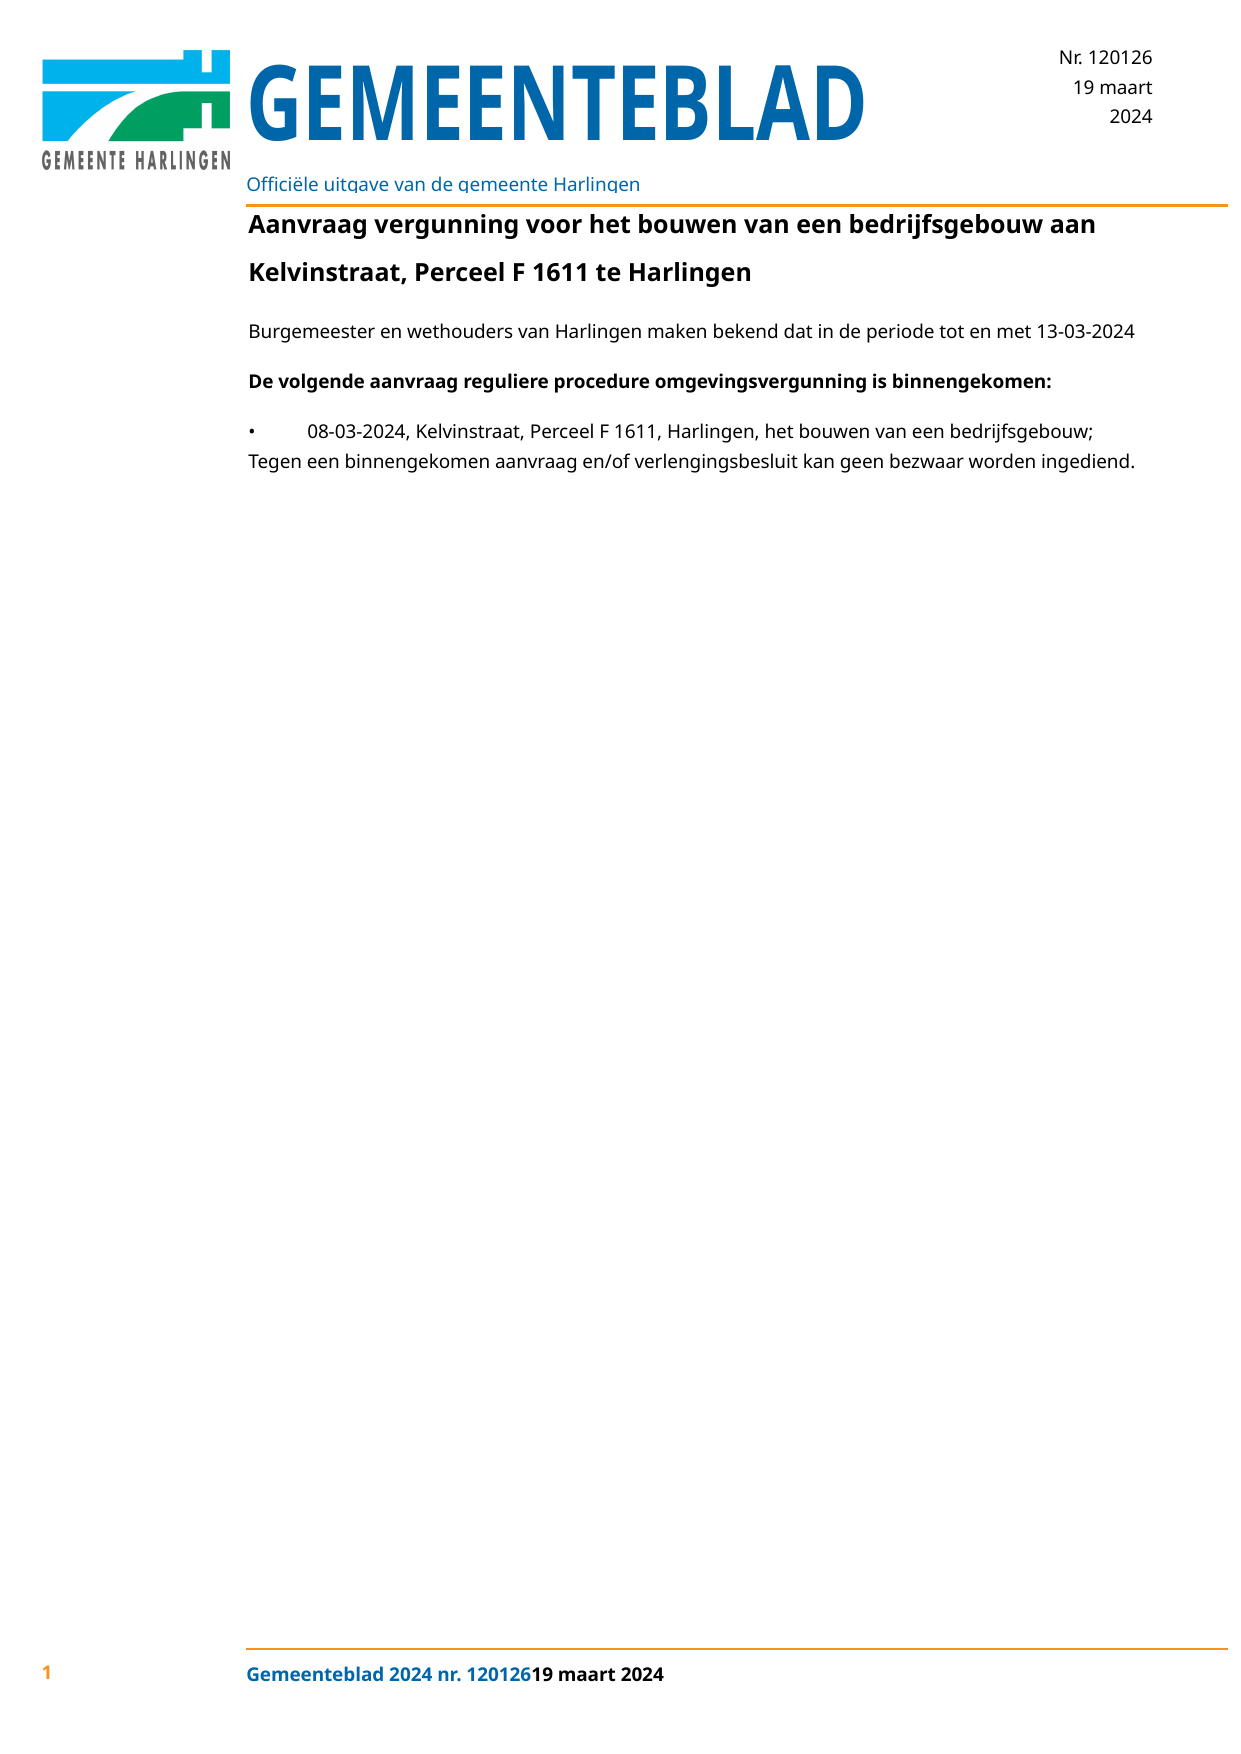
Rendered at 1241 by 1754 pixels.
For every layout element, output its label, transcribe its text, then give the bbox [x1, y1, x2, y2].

text De volgende aanvraag reguliere procedure omgevingsvergunning is binnengekomen: [248, 368, 1152, 394]
text Tegen een binnengekomen aanvraag en/of verlengingsbesluit kan geen bezwaar worden ingediend. [248, 448, 1152, 474]
picture [41, 47, 231, 172]
text Aanvraag vergunning voor het bouwen van een bedrijfsgebouw aan Kelvinstraat, Perceel F 1611 te Harlingen [248, 207, 1152, 288]
list 08-03-2024, Kelvinstraat, Perceel F 1611, Harlingen, het bouwen van een bedrijfsgebouw; [248, 419, 1152, 444]
text Burgemeester en wethouders van Harlingen maken bekend dat in de periode tot en met 13-03-2024 [248, 318, 1152, 344]
